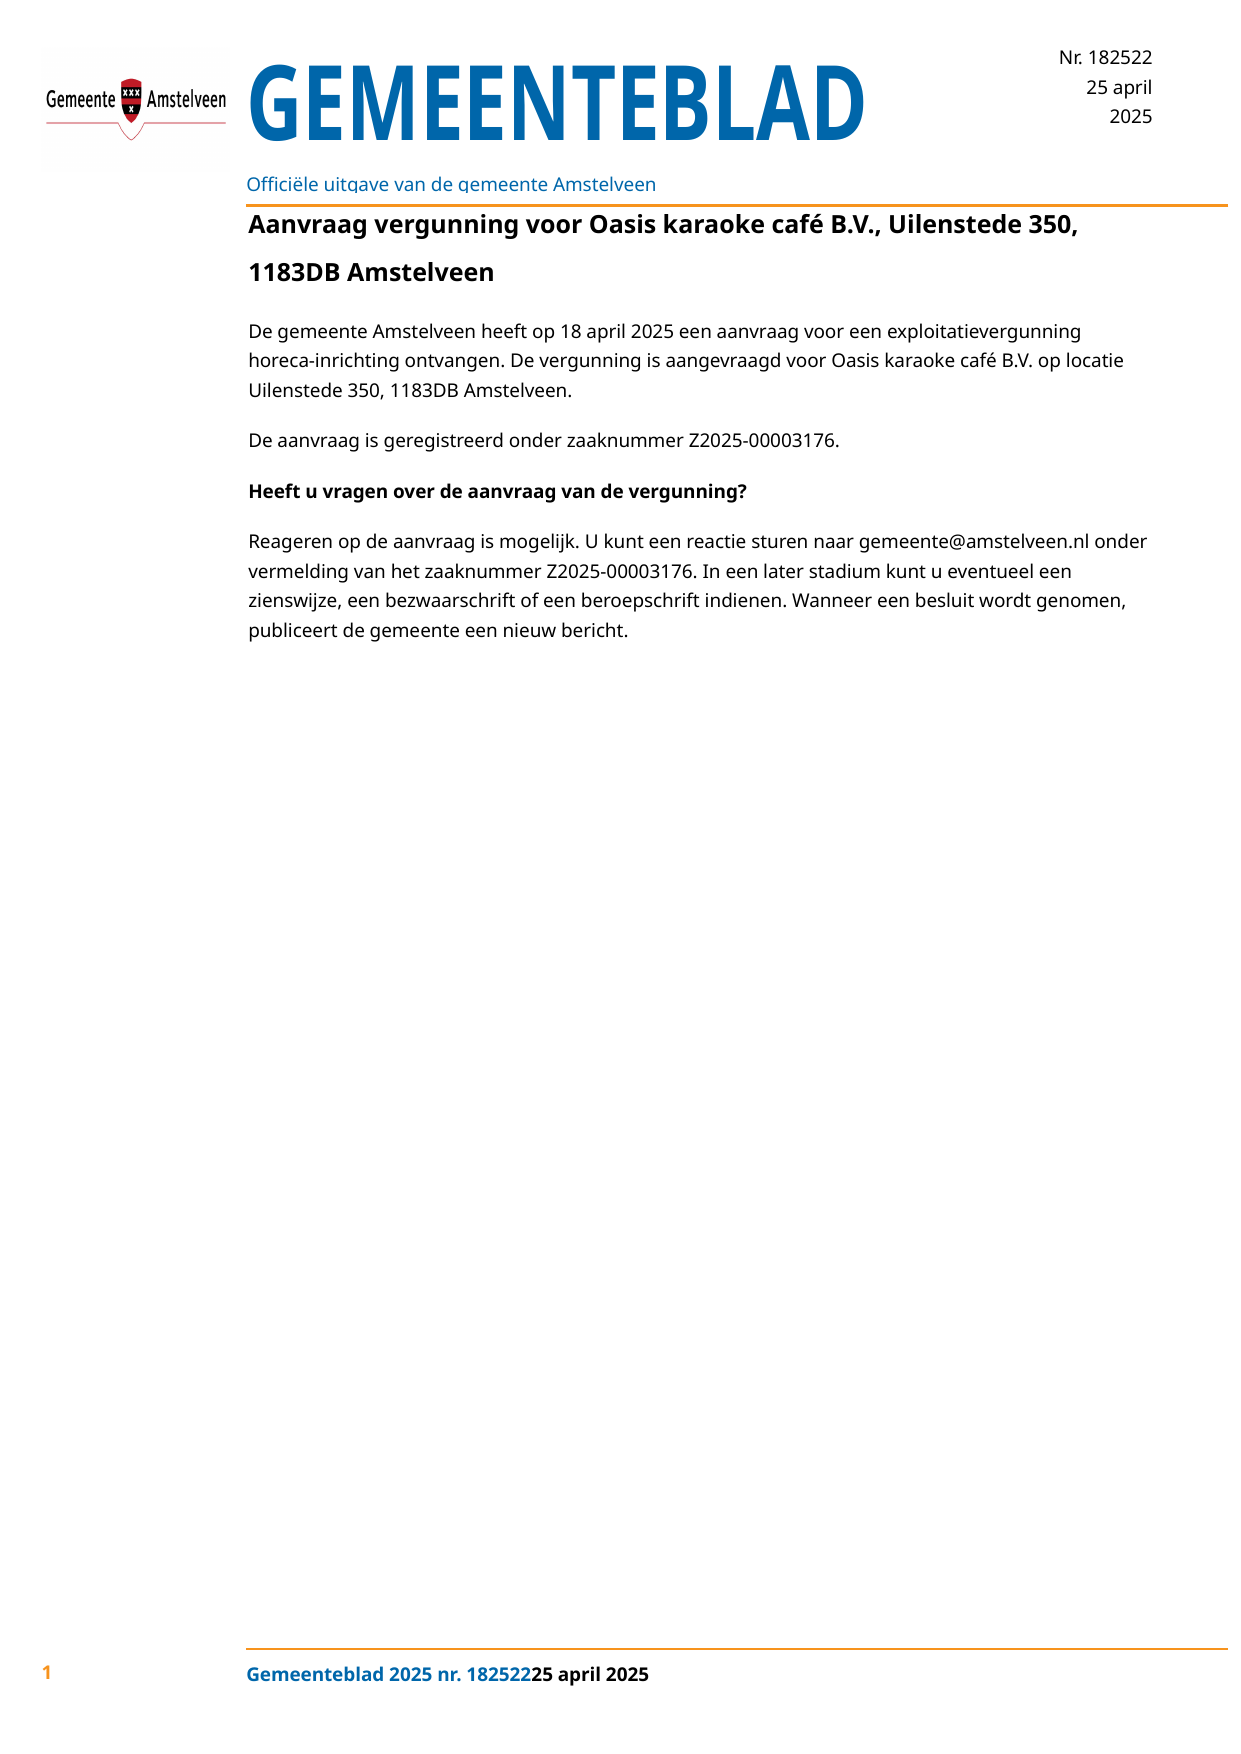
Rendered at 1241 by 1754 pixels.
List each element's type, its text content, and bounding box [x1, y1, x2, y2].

text Aanvraag vergunning voor Oasis karaoke café B.V., Uilenstede 350, 1183DB Amstelveen [248, 207, 1152, 288]
text Reageren op de aanvraag is mogelijk. U kunt een reactie sturen naar gemeente@amstelveen.nl onder vermelding van het zaaknummer Z2025-00003176. In een later stadium kunt u eventueel een zienswijze, een bezwaarschrift of een beroepschrift indienen. Wanneer een besluit wordt genomen, publiceert de gemeente een nieuw bericht. [248, 528, 1152, 643]
text De aanvraag is geregistreerd onder zaaknummer Z2025-00003176. [248, 427, 1152, 453]
text Heeft u vragen over de aanvraag van de vergunning? [248, 478, 1152, 504]
text De gemeente Amstelveen heeft op 18 april 2025 een aanvraag voor een exploitatievergunning horeca-inrichting ontvangen. De vergunning is aangevraagd voor Oasis karaoke café B.V. op locatie Uilenstede 350, 1183DB Amstelveen. [248, 318, 1152, 403]
picture [41, 47, 231, 172]
